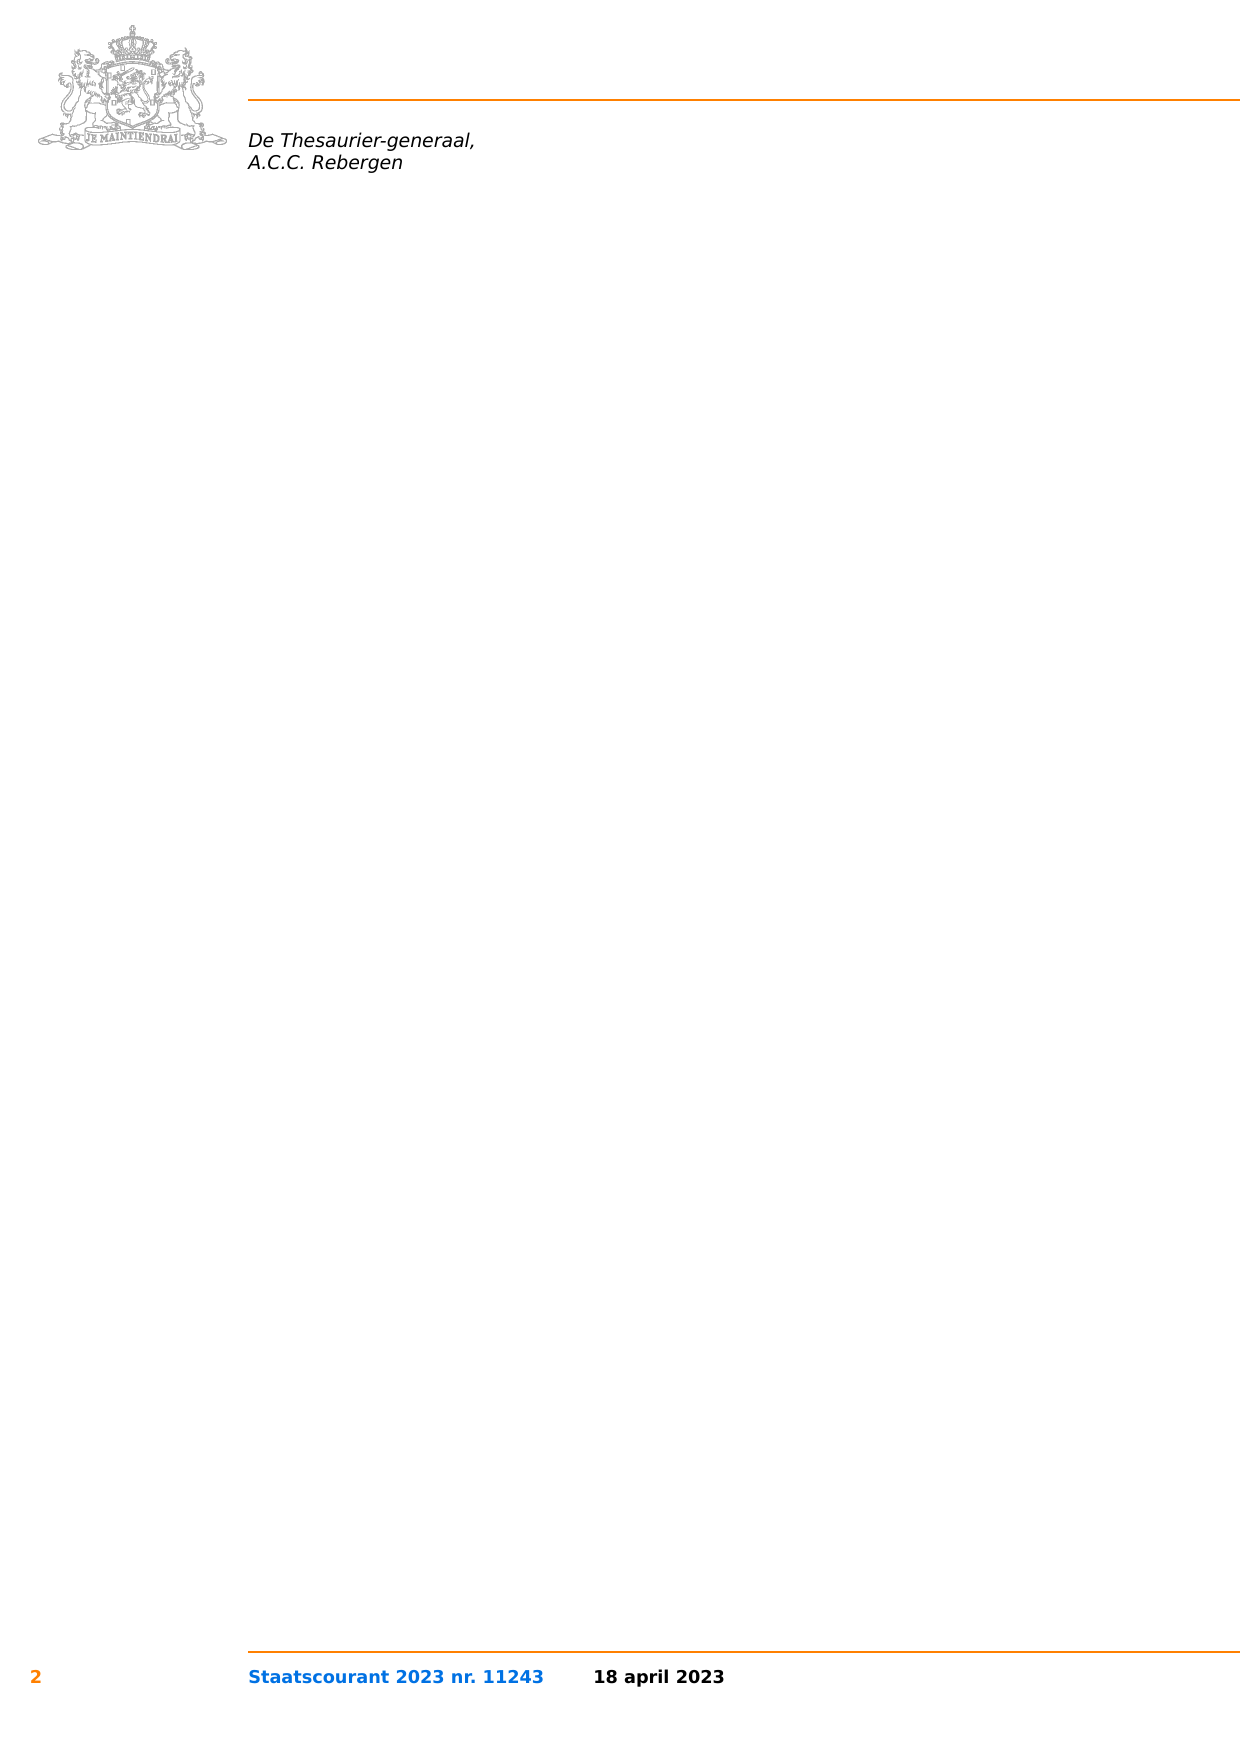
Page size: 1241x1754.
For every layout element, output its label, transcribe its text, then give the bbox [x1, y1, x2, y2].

text De Thesaurier-generaal, A.C.C. Rebergen [248, 130, 1163, 174]
picture [38, 25, 227, 150]
